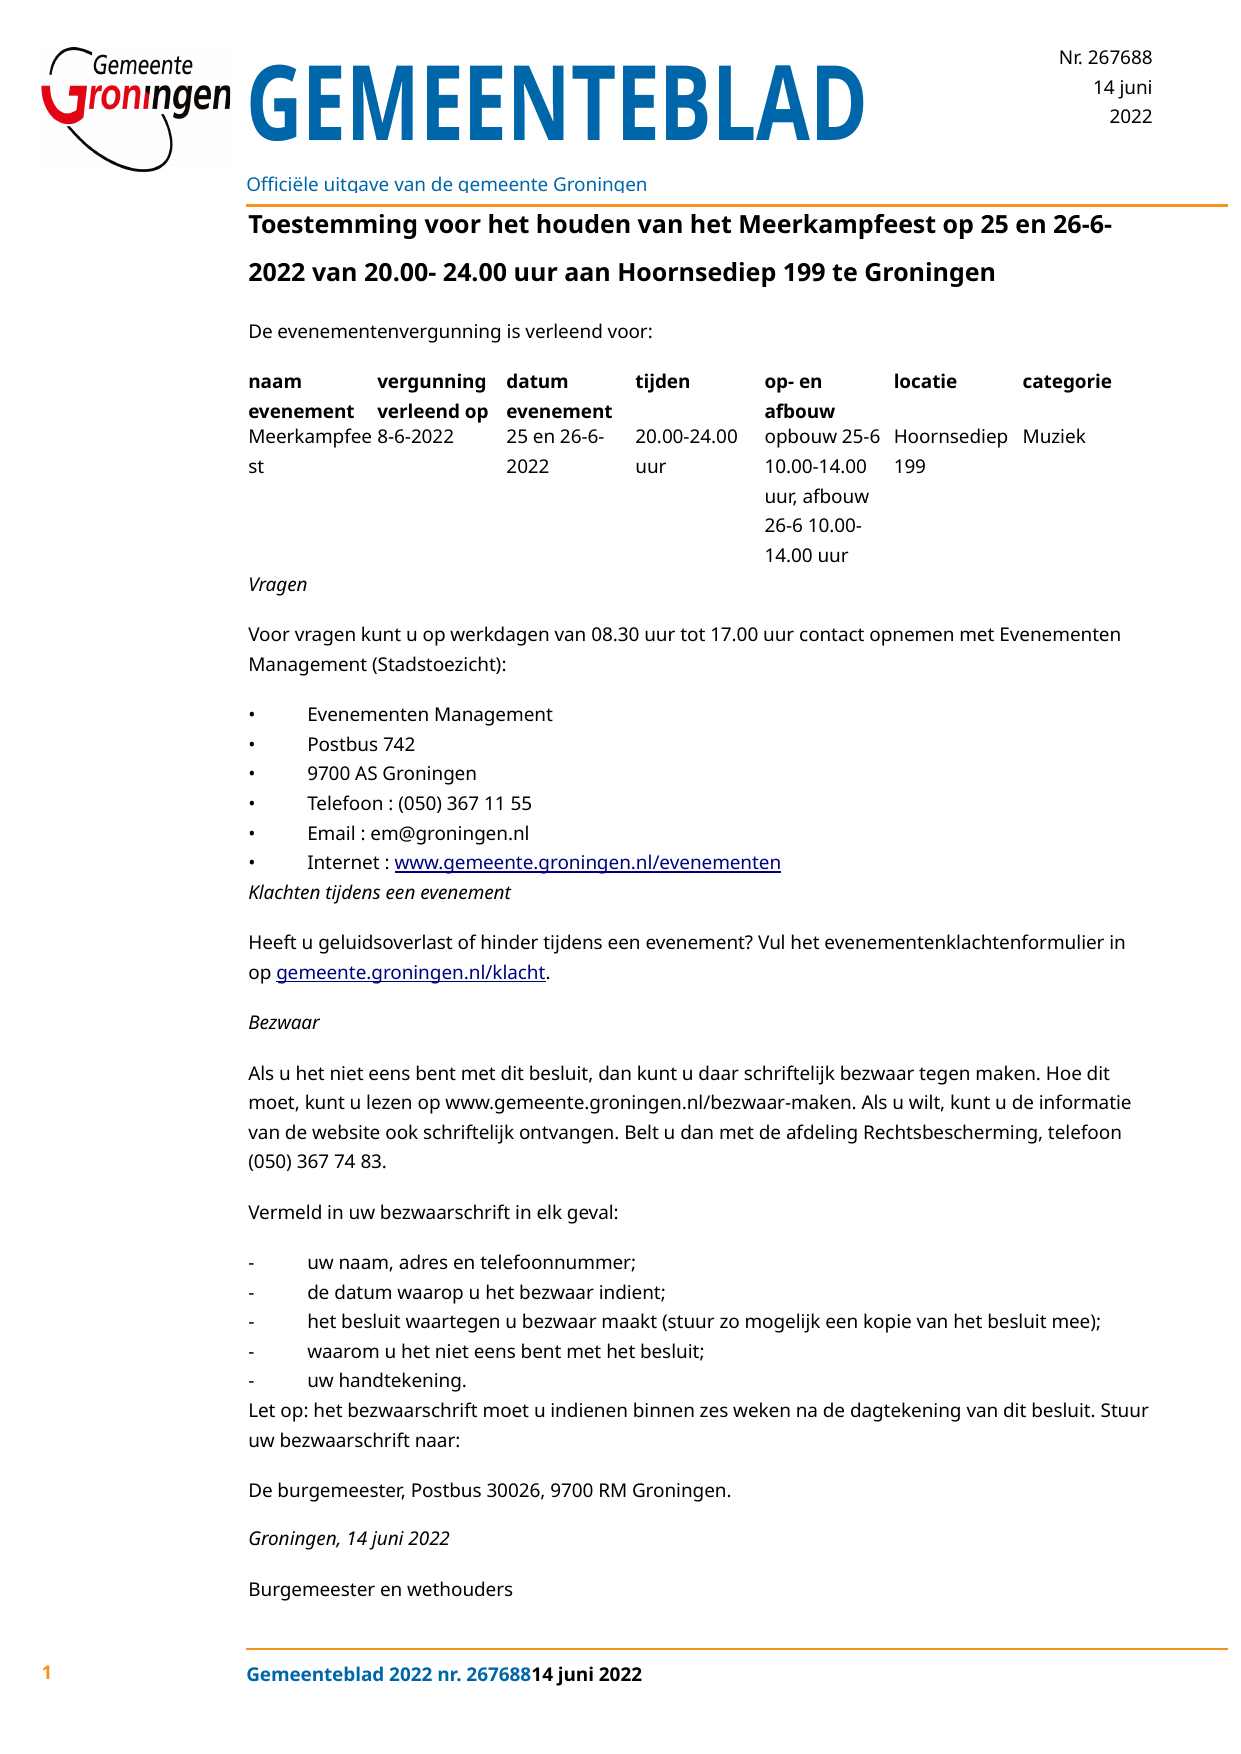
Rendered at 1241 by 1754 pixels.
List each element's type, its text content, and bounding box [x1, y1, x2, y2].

table_header datum evenement [506, 369, 635, 424]
table_cell 25 en 26-6-2022 [506, 424, 635, 568]
text Klachten tijdens een evenement [248, 879, 1152, 905]
table_header locatie [894, 369, 1022, 424]
text Vermeld in uw bezwaarschrift in elk geval: [248, 1199, 1152, 1225]
text Heeft u geluidsoverlast of hinder tijdens een evenement? Vul het evenementenklachtenformulier in op gemeente.groningen.nl/klacht. [248, 929, 1152, 985]
text Vragen [248, 571, 1152, 597]
list Internet : www.gemeente.groningen.nl/evenementen [248, 849, 1152, 875]
table_cell Hoornsediep 199 [894, 424, 1022, 568]
list Evenementen Management [248, 701, 1152, 727]
list Telefoon : (050) 367 11 55 [248, 790, 1152, 816]
table_header naam evenement [248, 369, 377, 424]
table_header categorie [1023, 369, 1152, 424]
list uw naam, adres en telefoonnummer; [248, 1249, 1152, 1275]
text Bezwaar [248, 1009, 1152, 1035]
table_header vergunning verleend op [377, 369, 506, 424]
text Let op: het bezwaarschrift moet u indienen binnen zes weken na de dagtekening van dit besluit. Stuur uw bezwaarschrift naar: [248, 1397, 1152, 1453]
list uw handtekening. [248, 1368, 1152, 1393]
list Email : em@groningen.nl [248, 820, 1152, 846]
list het besluit waartegen u bezwaar maakt (stuur zo mogelijk een kopie van het besluit mee); [248, 1308, 1152, 1334]
text Als u het niet eens bent met dit besluit, dan kunt u daar schriftelijk bezwaar tegen maken. Hoe dit moet, kunt u lezen op www.gemeente.groningen.nl/bezwaar-maken. Als u wilt, kunt u de informatie van de website ook schriftelijk ontvangen. Belt u dan met de afdeling Rechtsbescherming, telefoon (050) 367 74 83. [248, 1060, 1152, 1174]
table_cell 8-6-2022 [377, 424, 506, 568]
text Burgemeester en wethouders [248, 1577, 1152, 1602]
list 9700 AS Groningen [248, 761, 1152, 786]
list de datum waarop u het bezwaar indient; [248, 1279, 1152, 1305]
list waarom u het niet eens bent met het besluit; [248, 1338, 1152, 1364]
text Voor vragen kunt u op werkdagen van 08.30 uur tot 17.00 uur contact opnemen met Evenementen Management (Stadstoezicht): [248, 621, 1152, 677]
table_header tijden [635, 369, 764, 424]
text Toestemming voor het houden van het Meerkampfeest op 25 en 26-6-2022 van 20.00- 24.00 uur aan Hoornsediep 199 te Groningen [248, 207, 1152, 288]
text Groningen, 14 juni 2022 [248, 1525, 1152, 1551]
list Postbus 742 [248, 731, 1152, 757]
text De evenementenvergunning is verleend voor: [248, 318, 1152, 344]
table_cell Meerkampfeest [248, 424, 377, 568]
table_header op- en afbouw [764, 369, 893, 424]
table_cell opbouw 25-6 10.00-14.00 uur, afbouw 26-6 10.00-14.00 uur [764, 424, 893, 568]
table_cell Muziek [1023, 424, 1152, 568]
text De burgemeester, Postbus 30026, 9700 RM Groningen. [248, 1477, 1152, 1503]
table_cell 20.00-24.00 uur [635, 424, 764, 568]
picture [41, 47, 231, 172]
